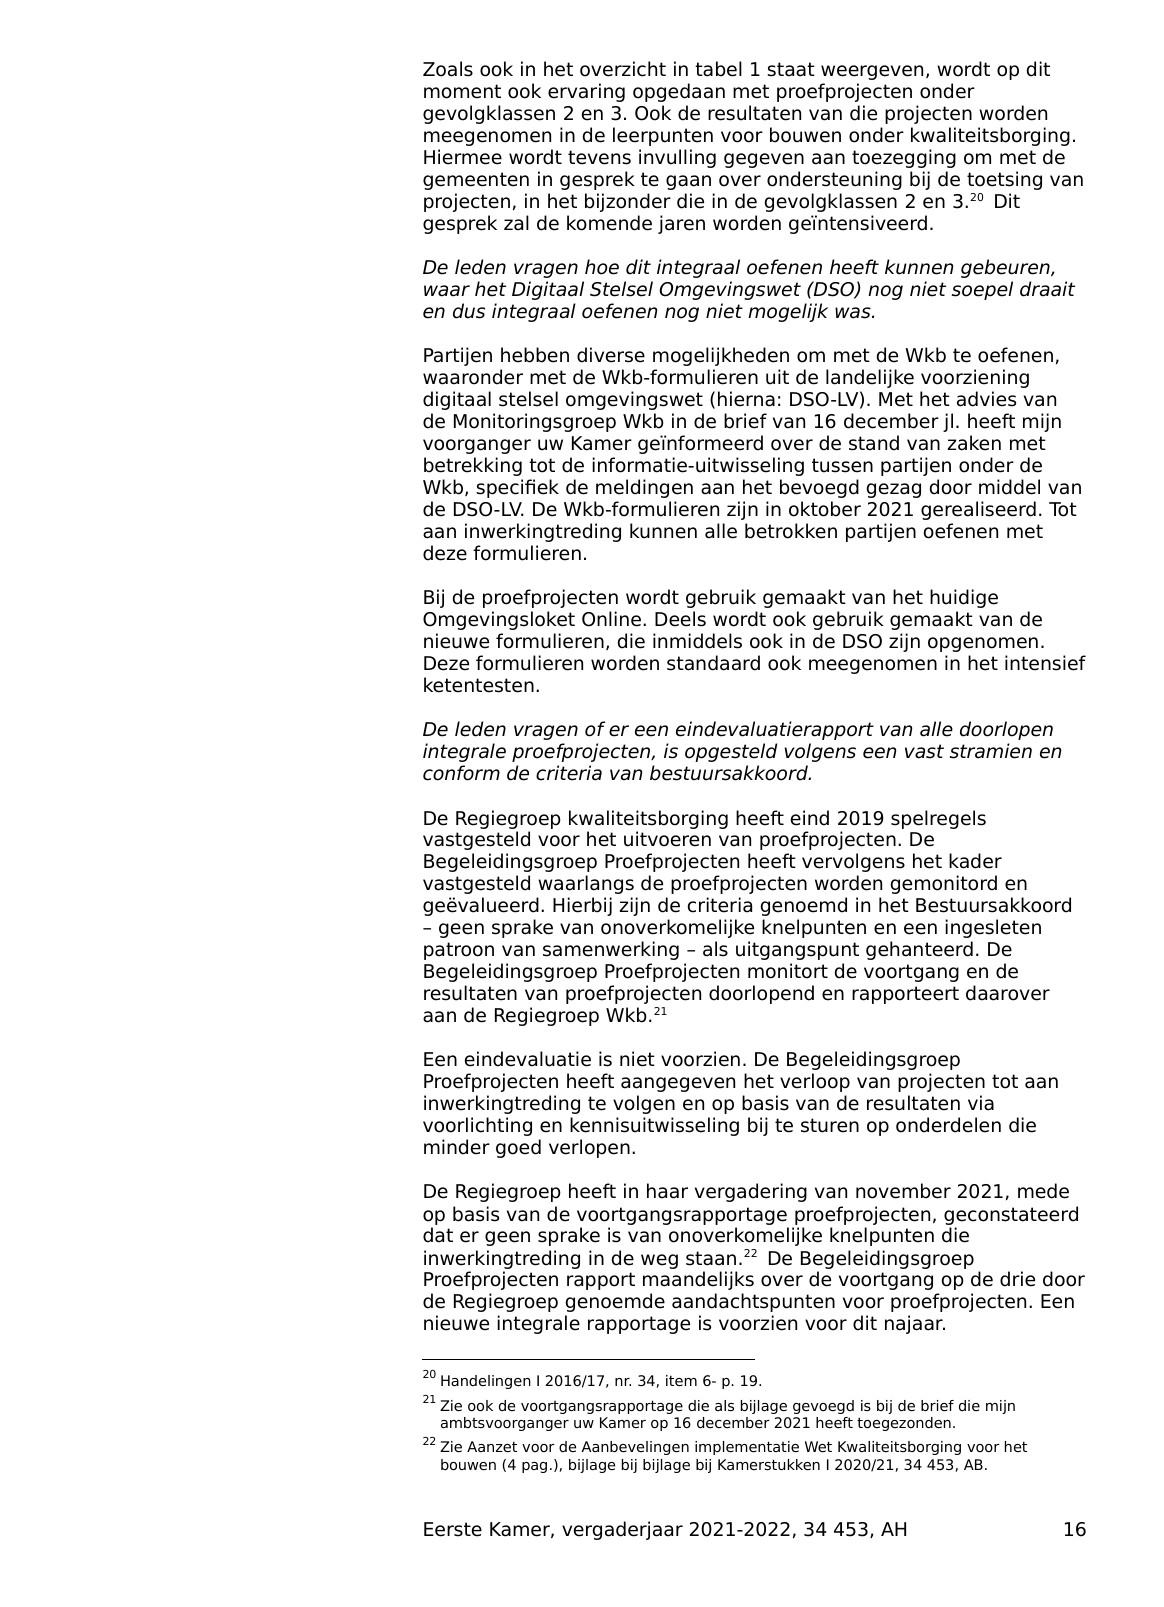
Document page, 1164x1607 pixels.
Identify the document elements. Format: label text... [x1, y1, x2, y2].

text Partijen hebben diverse mogelijkheden om met de Wkb te oefenen, waaronder met de Wkb-formulieren uit de landelijke voorziening digitaal stelsel omgevingswet (hierna: DSO-LV). Met het advies van de Monitoringsgroep Wkb in de brief van 16 december jl. heeft mijn voorganger uw Kamer geïnformeerd over de stand van zaken met betrekking tot de informatie-uitwisseling tussen partijen onder de Wkb, specifiek de meldingen aan het bevoegd gezag door middel van de DSO-LV. De Wkb-formulieren zijn in oktober 2021 gerealiseerd. Tot aan inwerkingtreding kunnen alle betrokken partijen oefenen met deze formulieren. [422, 345, 1087, 565]
text Zie Aanzet voor de Aanbevelingen implementatie Wet Kwaliteitsborging voor het bouwen (4 pag.), bijlage bij bijlage bij Kamerstukken I 2020/21, 34 453, AB. [422, 1435, 1087, 1474]
text De Regiegroep kwaliteitsborging heeft eind 2019 spelregels vastgesteld voor het uitvoeren van proefprojecten. De Begeleidingsgroep Proefprojecten heeft vervolgens het kader vastgesteld waarlangs de proefprojecten worden gemonitord en geëvalueerd. Hierbij zijn de criteria genoemd in het Bestuursakkoord – geen sprake van onoverkomelijke knelpunten en een ingesleten patroon van samenwerking – als uitgangspunt gehanteerd. De Begeleidingsgroep Proefprojecten monitort de voortgang en de resultaten van proefprojecten doorlopend en rapporteert daarover aan de Regiegroep Wkb. [422, 807, 1087, 1027]
text Bij de proefprojecten wordt gebruik gemaakt van het huidige Omgevingsloket Online. Deels wordt ook gebruik gemaakt van de nieuwe formulieren, die inmiddels ook in de DSO zijn opgenomen. Deze formulieren worden standaard ook meegenomen in het intensief ketentesten. [422, 587, 1087, 697]
text De Regiegroep heeft in haar vergadering van november 2021, mede op basis van de voortgangsrapportage proefprojecten, geconstateerd dat er geen sprake is van onoverkomelijke knelpunten die inwerkingtreding in de weg staan. De Begeleidingsgroep Proefprojecten rapport maandelijks over de voortgang op de drie door de Regiegroep genoemde aandachtspunten voor proefprojecten. Een nieuwe integrale rapportage is voorzien voor dit najaar. [422, 1181, 1087, 1335]
text De leden vragen of er een eindevaluatierapport van alle doorlopen integrale proefprojecten, is opgesteld volgens een vast stramien en conform de criteria van bestuursakkoord. [422, 719, 1087, 785]
text Zoals ook in het overzicht in tabel 1 staat weergeven, wordt op dit moment ook ervaring opgedaan met proefprojecten onder gevolgklassen 2 en 3. Ook de resultaten van die projecten worden meegenomen in de leerpunten voor bouwen onder kwaliteitsborging. Hiermee wordt tevens invulling gegeven aan toezegging om met de gemeenten in gesprek te gaan over ondersteuning bij de toetsing van projecten, in het bijzonder die in de gevolgklassen 2 en 3. Dit gesprek zal de komende jaren worden geïntensiveerd. [422, 59, 1087, 235]
text Handelingen I 2016/17, nr. 34, item 6- p. 19. [422, 1368, 1087, 1391]
text Zie ook de voortgangsrapportage die als bijlage gevoegd is bij de brief die mijn ambtsvoorganger uw Kamer op 16 december 2021 heeft toegezonden. [422, 1393, 1087, 1432]
text Een eindevaluatie is niet voorzien. De Begeleidingsgroep Proefprojecten heeft aangegeven het verloop van projecten tot aan inwerkingtreding te volgen en op basis van de resultaten via voorlichting en kennisuitwisseling bij te sturen op onderdelen die minder goed verlopen. [422, 1049, 1087, 1159]
text De leden vragen hoe dit integraal oefenen heeft kunnen gebeuren, waar het Digitaal Stelsel Omgevingswet (DSO) nog niet soepel draait en dus integraal oefenen nog niet mogelijk was. [422, 257, 1087, 323]
